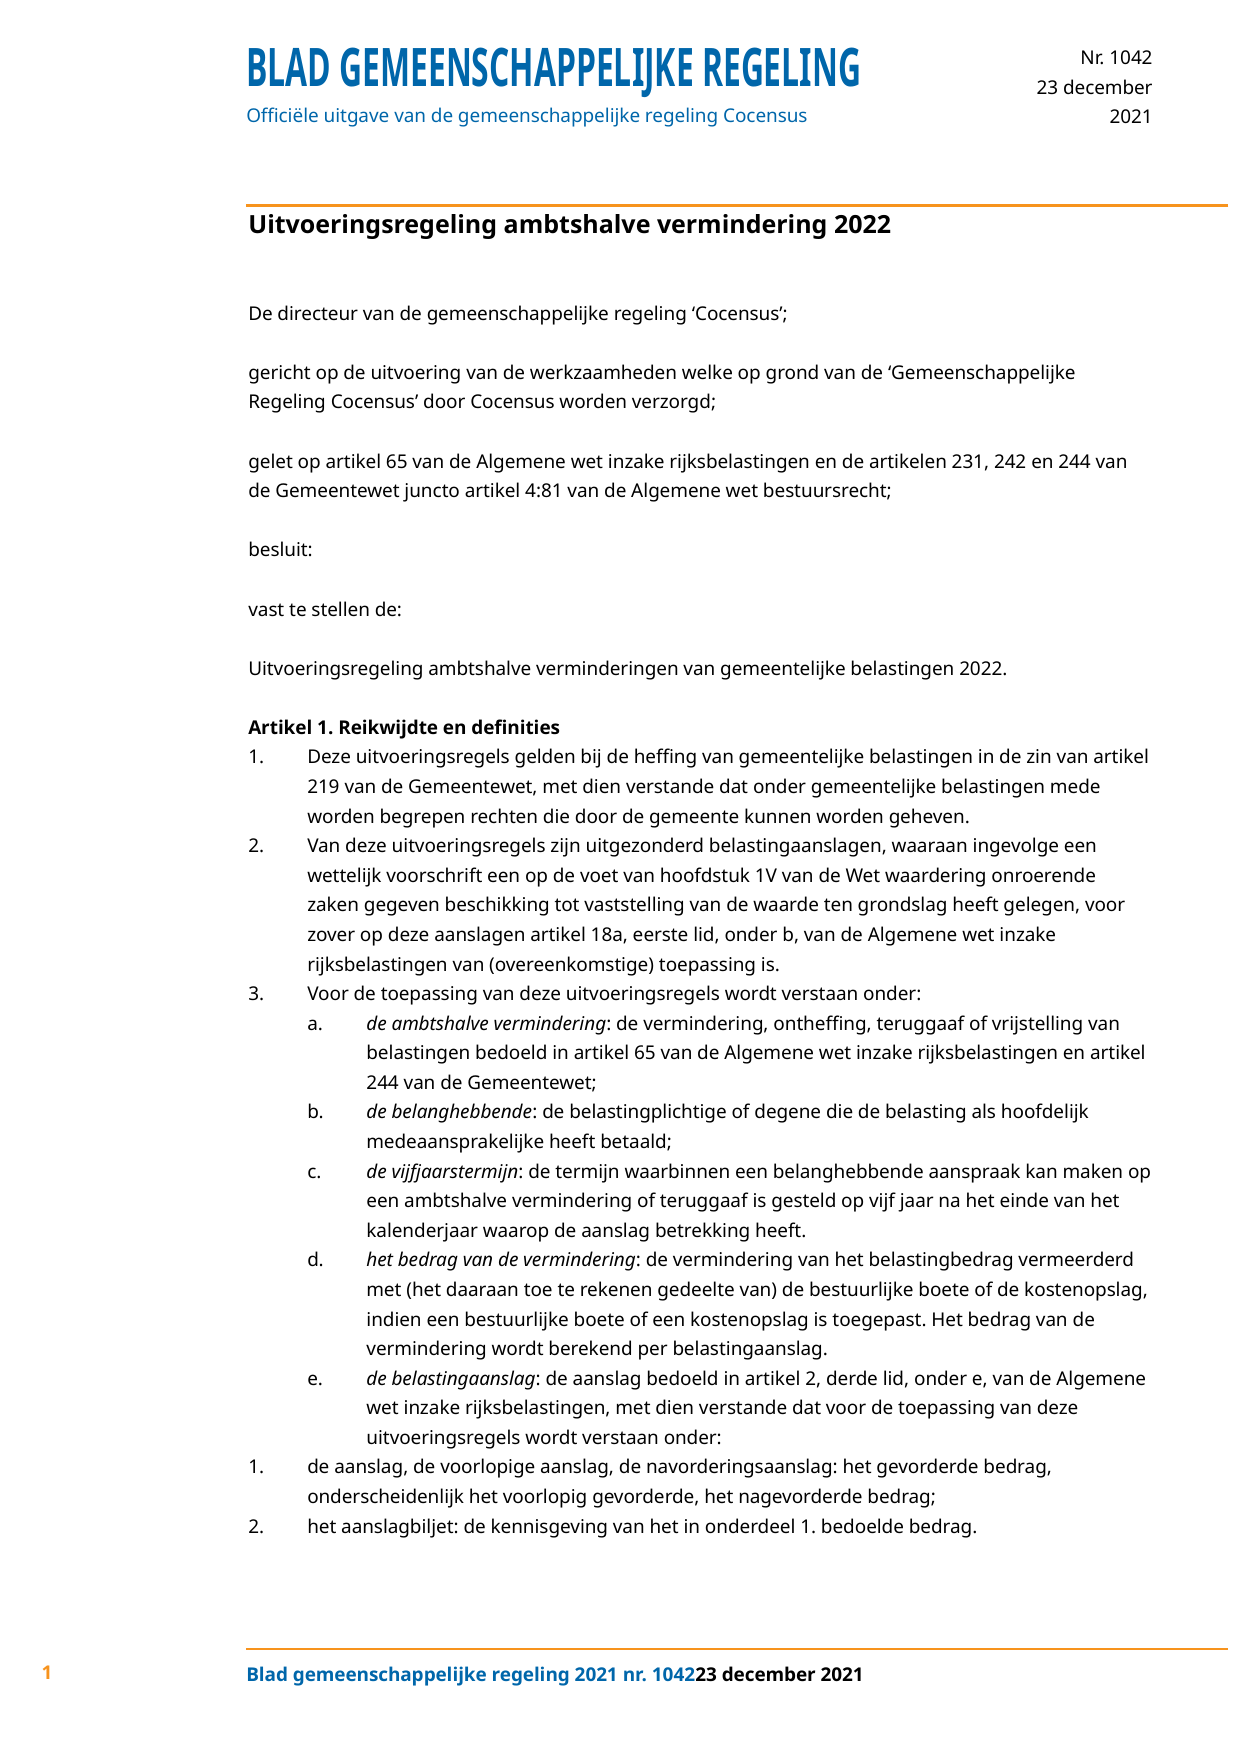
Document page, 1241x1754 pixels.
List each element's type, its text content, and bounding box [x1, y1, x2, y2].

list de aanslag, de voorlopige aanslag, de navorderingsaanslag: het gevorderde bedrag, onderscheidenlijk het voorlopig gevorderde, het nagevorderde bedrag; [248, 1454, 1152, 1509]
text Uitvoeringsregeling ambtshalve verminderingen van gemeentelijke belastingen 2022. [248, 655, 1152, 681]
text gericht op de uitvoering van de werkzaamheden welke op grond van de ‘Gemeenschappelijke Regeling Cocensus’ door Cocensus worden verzorgd; [248, 359, 1152, 414]
list het aanslagbiljet: de kennisgeving van het in onderdeel 1. bedoelde bedrag. [248, 1513, 1152, 1538]
text De directeur van de gemeenschappelijke regeling ‘Cocensus’; [248, 300, 1152, 326]
list de ambtshalve vermindering: de vermindering, ontheffing, teruggaaf of vrijstelling van belastingen bedoeld in artikel 65 van de Algemene wet inzake rijksbelastingen en artikel 244 van de Gemeentewet; [307, 1010, 1152, 1095]
list Voor de toepassing van deze uitvoeringsregels wordt verstaan onder: [248, 980, 1152, 1006]
list de belastingaanslag: de aanslag bedoeld in artikel 2, derde lid, onder e, van de Algemene wet inzake rijksbelastingen, met dien verstande dat voor de toepassing van deze uitvoeringsregels wordt verstaan onder: [307, 1365, 1152, 1450]
list de belanghebbende: de belastingplichtige of degene die de belasting als hoofdelijk medeaansprakelijke heeft betaald; [307, 1099, 1152, 1154]
list Van deze uitvoeringsregels zijn uitgezonderd belastingaanslagen, waaraan ingevolge een wettelijk voorschrift een op de voet van hoofdstuk 1V van de Wet waardering onroerende zaken gegeven beschikking tot vaststelling van de waarde ten grondslag heeft gelegen, voor zover op deze aanslagen artikel 18a, eerste lid, onder b, van de Algemene wet inzake rijksbelastingen van (overeenkomstige) toepassing is. [248, 832, 1152, 976]
picture [41, 47, 231, 172]
text Uitvoeringsregeling ambtshalve vermindering 2022 [248, 207, 1152, 241]
list Deze uitvoeringsregels gelden bij de heffing van gemeentelijke belastingen in de zin van artikel 219 van de Gemeentewet, met dien verstande dat onder gemeentelijke belastingen mede worden begrepen rechten die door de gemeente kunnen worden geheven. [248, 744, 1152, 828]
text gelet op artikel 65 van de Algemene wet inzake rijksbelastingen en de artikelen 231, 242 en 244 van de Gemeentewet juncto artikel 4:81 van de Algemene wet bestuursrecht; [248, 448, 1152, 503]
text besluit: [248, 537, 1152, 562]
list het bedrag van de vermindering: de vermindering van het belastingbedrag vermeerderd met (het daaraan toe te rekenen gedeelte van) de bestuurlijke boete of de kostenopslag, indien een bestuurlijke boete of een kostenopslag is toegepast. Het bedrag van de vermindering wordt berekend per belastingaanslag. [307, 1247, 1152, 1361]
list de vijfjaarstermijn: de termijn waarbinnen een belanghebbende aanspraak kan maken op een ambtshalve vermindering of teruggaaf is gesteld op vijf jaar na het einde van het kalenderjaar waarop de aanslag betrekking heeft. [307, 1158, 1152, 1243]
text Artikel 1. Reikwijdte en definities [248, 714, 1152, 740]
text vast te stellen de: [248, 596, 1152, 621]
